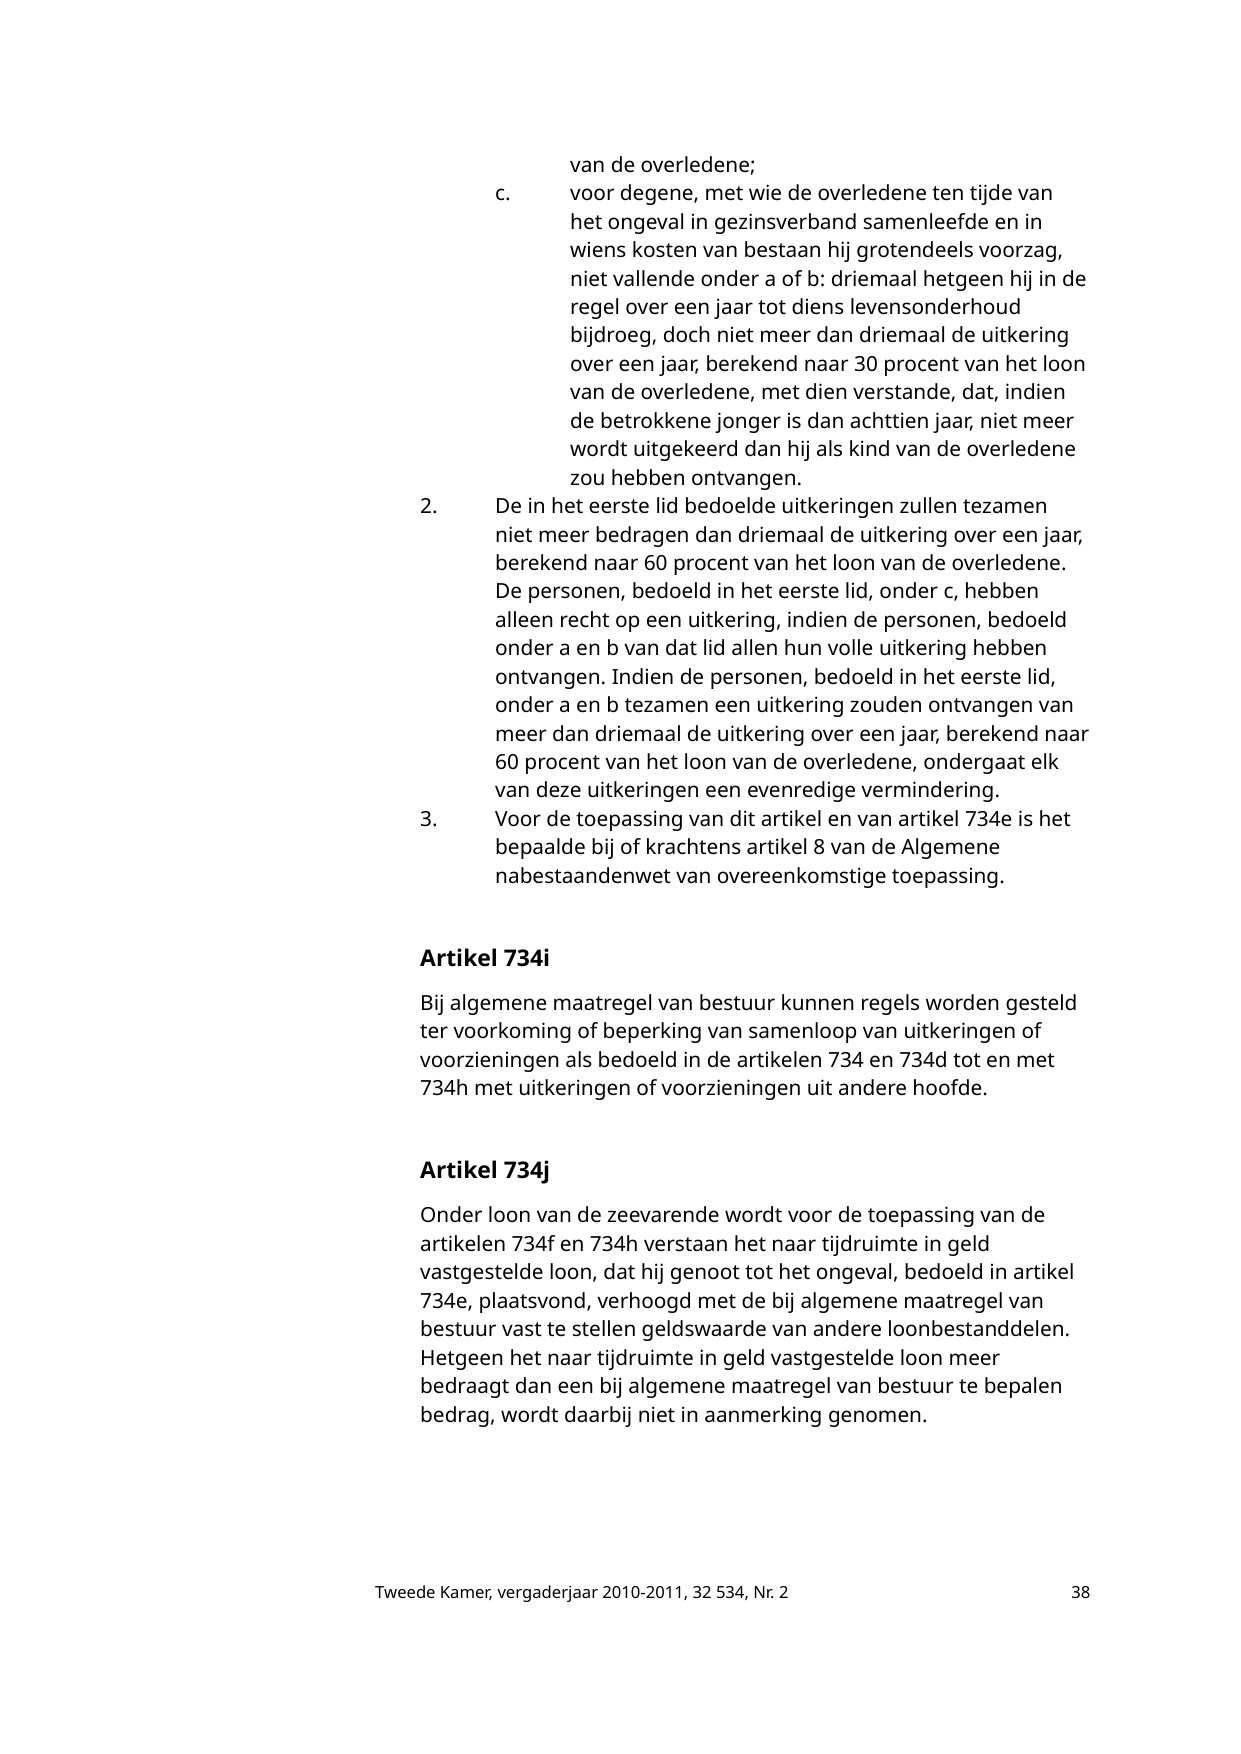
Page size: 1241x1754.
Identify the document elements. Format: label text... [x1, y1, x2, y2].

list voor degene, met wie de overledene ten tijde van het ongeval in gezinsverband samenleefde en in wiens kosten van bestaan hij grotendeels voorzag, niet vallende onder a of b: driemaal hetgeen hij in de regel over een jaar tot diens levensonderhoud bijdroeg, doch niet meer dan driemaal de uitkering over een jaar, berekend naar 30 procent van het loon van de overledene, met dien verstande, dat, indien de betrokkene jonger is dan achttien jaar, niet meer wordt uitgekeerd dan hij als kind van de overledene zou hebben ontvangen. [495, 178, 1090, 491]
subtitle Artikel 734j [420, 1154, 1090, 1186]
text Bij algemene maatregel van bestuur kunnen regels worden gesteld ter voorkoming of beperking van samenloop van uitkeringen of voorzieningen als bedoeld in de artikelen 734 en 734d tot en met 734h met uitkeringen of voorzieningen uit andere hoofde. [420, 988, 1090, 1102]
text Onder loon van de zeevarende wordt voor de toepassing van de artikelen 734f en 734h verstaan het naar tijdruimte in geld vastgestelde loon, dat hij genoot tot het ongeval, bedoeld in artikel 734e, plaatsvond, verhoogd met de bij algemene maatregel van bestuur vast te stellen geldswaarde van andere loonbestanddelen. Hetgeen het naar tijdruimte in geld vastgestelde loon meer bedraagt dan een bij algemene maatregel van bestuur te bepalen bedrag, wordt daarbij niet in aanmerking genomen. [420, 1201, 1090, 1428]
list Voor de toepassing van dit artikel en van artikel 734e is het bepaalde bij of krachtens artikel 8 van de Algemene nabestaandenwet van overeenkomstige toepassing. [420, 804, 1090, 889]
list De in het eerste lid bedoelde uitkeringen zullen tezamen niet meer bedragen dan driemaal de uitkering over een jaar, berekend naar 60 procent van het loon van de overledene. De personen, bedoeld in het eerste lid, onder c, hebben alleen recht op een uitkering, indien de personen, bedoeld onder a en b van dat lid allen hun volle uitkering hebben ontvangen. Indien de personen, bedoeld in het eerste lid, onder a en b tezamen een uitkering zouden ontvangen van meer dan driemaal de uitkering over een jaar, berekend naar 60 procent van het loon van de overledene, ondergaat elk van deze uitkeringen een evenredige vermindering. [420, 491, 1090, 804]
subtitle Artikel 734i [420, 942, 1090, 973]
list van de overledene; [495, 150, 1090, 178]
